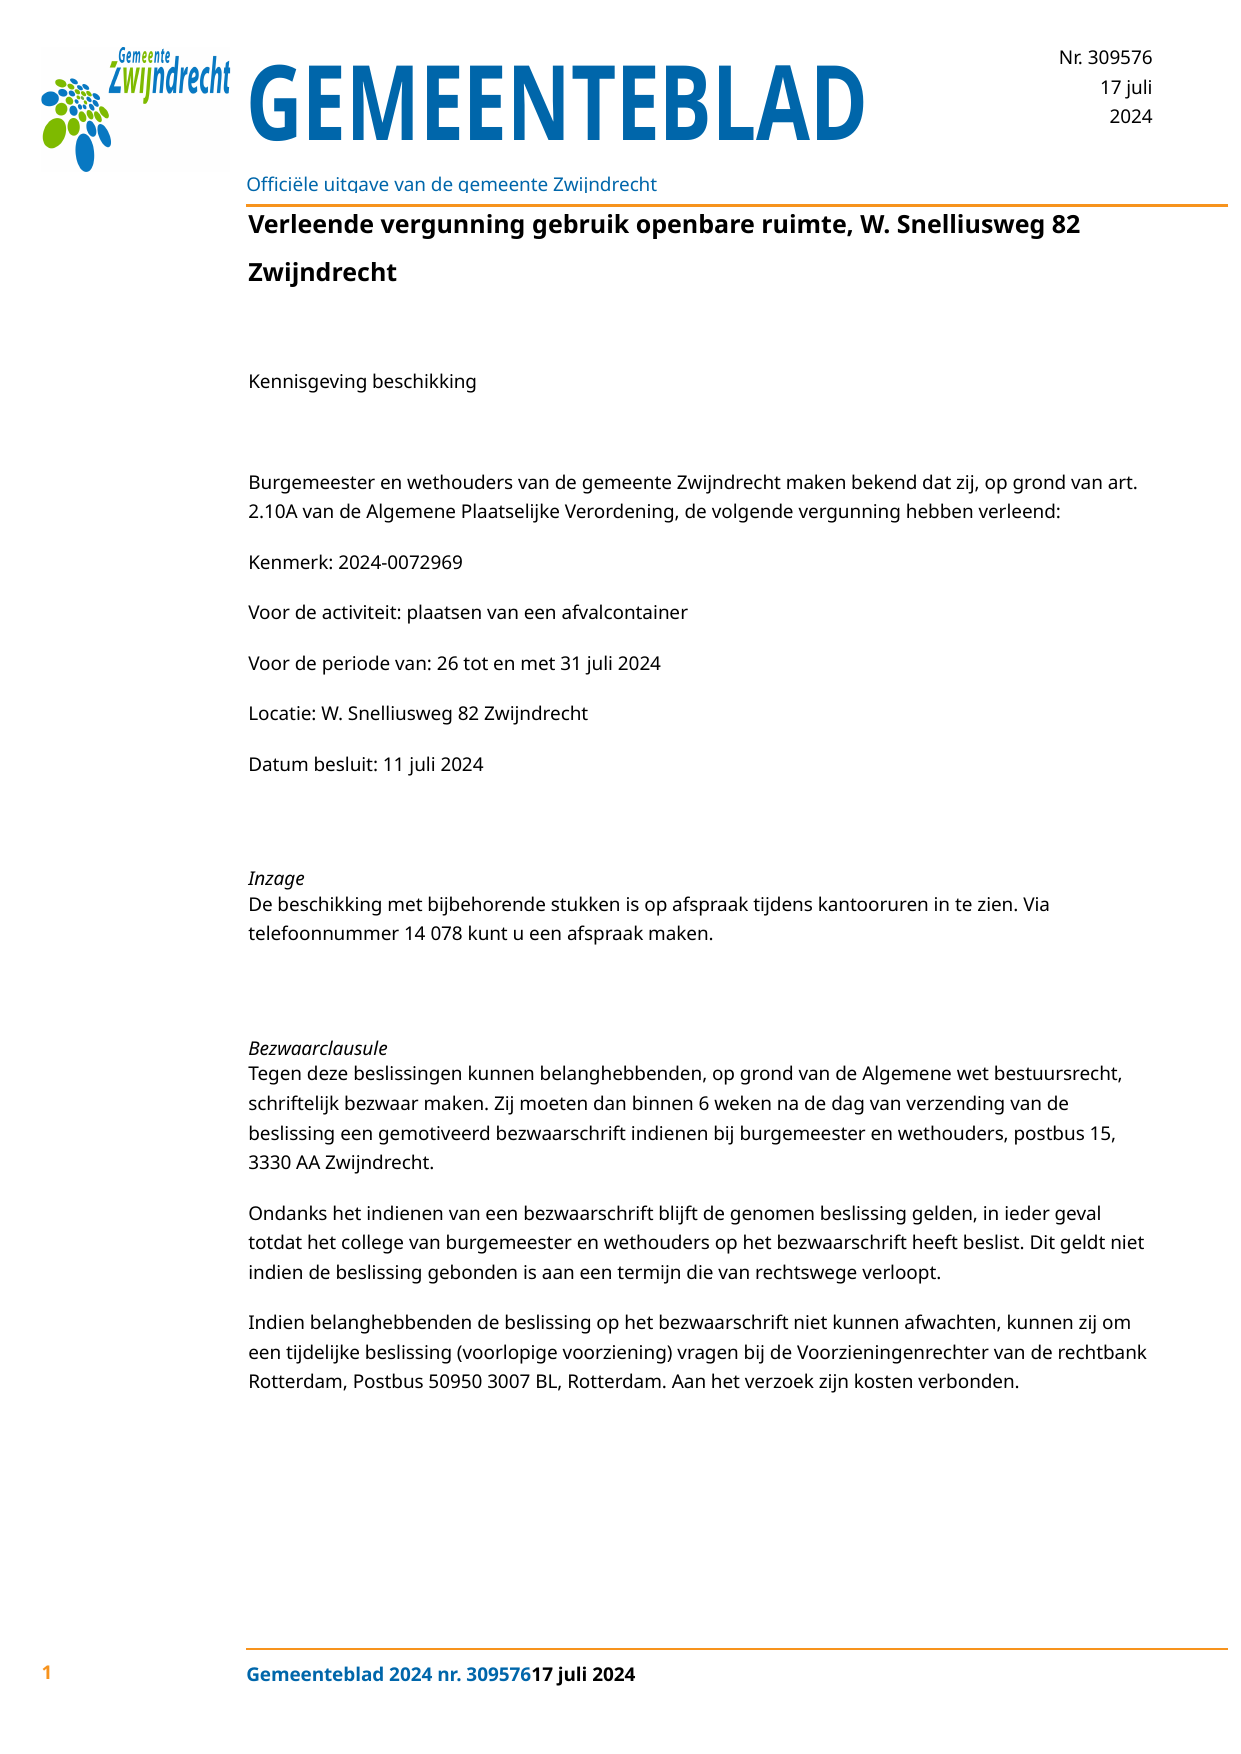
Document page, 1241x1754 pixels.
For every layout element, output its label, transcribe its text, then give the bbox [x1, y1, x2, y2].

text Datum besluit: 11 juli 2024 [248, 751, 1152, 777]
text De beschikking met bijbehorende stukken is op afspraak tijdens kantooruren in te zien. Via telefoonnummer 14 078 kunt u een afspraak maken. [248, 891, 1152, 946]
text Locatie: W. Snelliusweg 82 Zwijndrecht [248, 700, 1152, 726]
text Voor de activiteit: plaatsen van een afvalcontainer [248, 599, 1152, 625]
text Voor de periode van: 26 tot en met 31 juli 2024 [248, 650, 1152, 676]
text Ondanks het indienen van een bezwaarschrift blijft de genomen beslissing gelden, in ieder geval totdat het college van burgemeester en wethouders op het bezwaarschrift heeft beslist. Dit geldt niet indien de beslissing gebonden is aan een termijn die van rechtswege verloopt. [248, 1200, 1152, 1285]
text Bezwaarclausule [248, 1035, 1152, 1061]
text Kennisgeving beschikking [248, 368, 1152, 394]
text Inzage [248, 865, 1152, 891]
picture [41, 47, 231, 172]
text Kenmerk: 2024-0072969 [248, 549, 1152, 575]
text Tegen deze beslissingen kunnen belanghebbenden, op grond van de Algemene wet bestuursrecht, schriftelijk bezwaar maken. Zij moeten dan binnen 6 weken na de dag van verzending van de beslissing een gemotiveerd bezwaarschrift indienen bij burgemeester en wethouders, postbus 15, 3330 AA Zwijndrecht. [248, 1061, 1152, 1175]
text Burgemeester en wethouders van de gemeente Zwijndrecht maken bekend dat zij, op grond van art. 2.10A van de Algemene Plaatselijke Verordening, de volgende vergunning hebben verleend: [248, 469, 1152, 524]
text Verleende vergunning gebruik openbare ruimte, W. Snelliusweg 82 Zwijndrecht [248, 207, 1152, 288]
text Indien belanghebbenden de beslissing op het bezwaarschrift niet kunnen afwachten, kunnen zij om een tijdelijke beslissing (voorlopige voorziening) vragen bij de Voorzieningenrechter van de rechtbank Rotterdam, Postbus 50950 3007 BL, Rotterdam. Aan het verzoek zijn kosten verbonden. [248, 1309, 1152, 1394]
